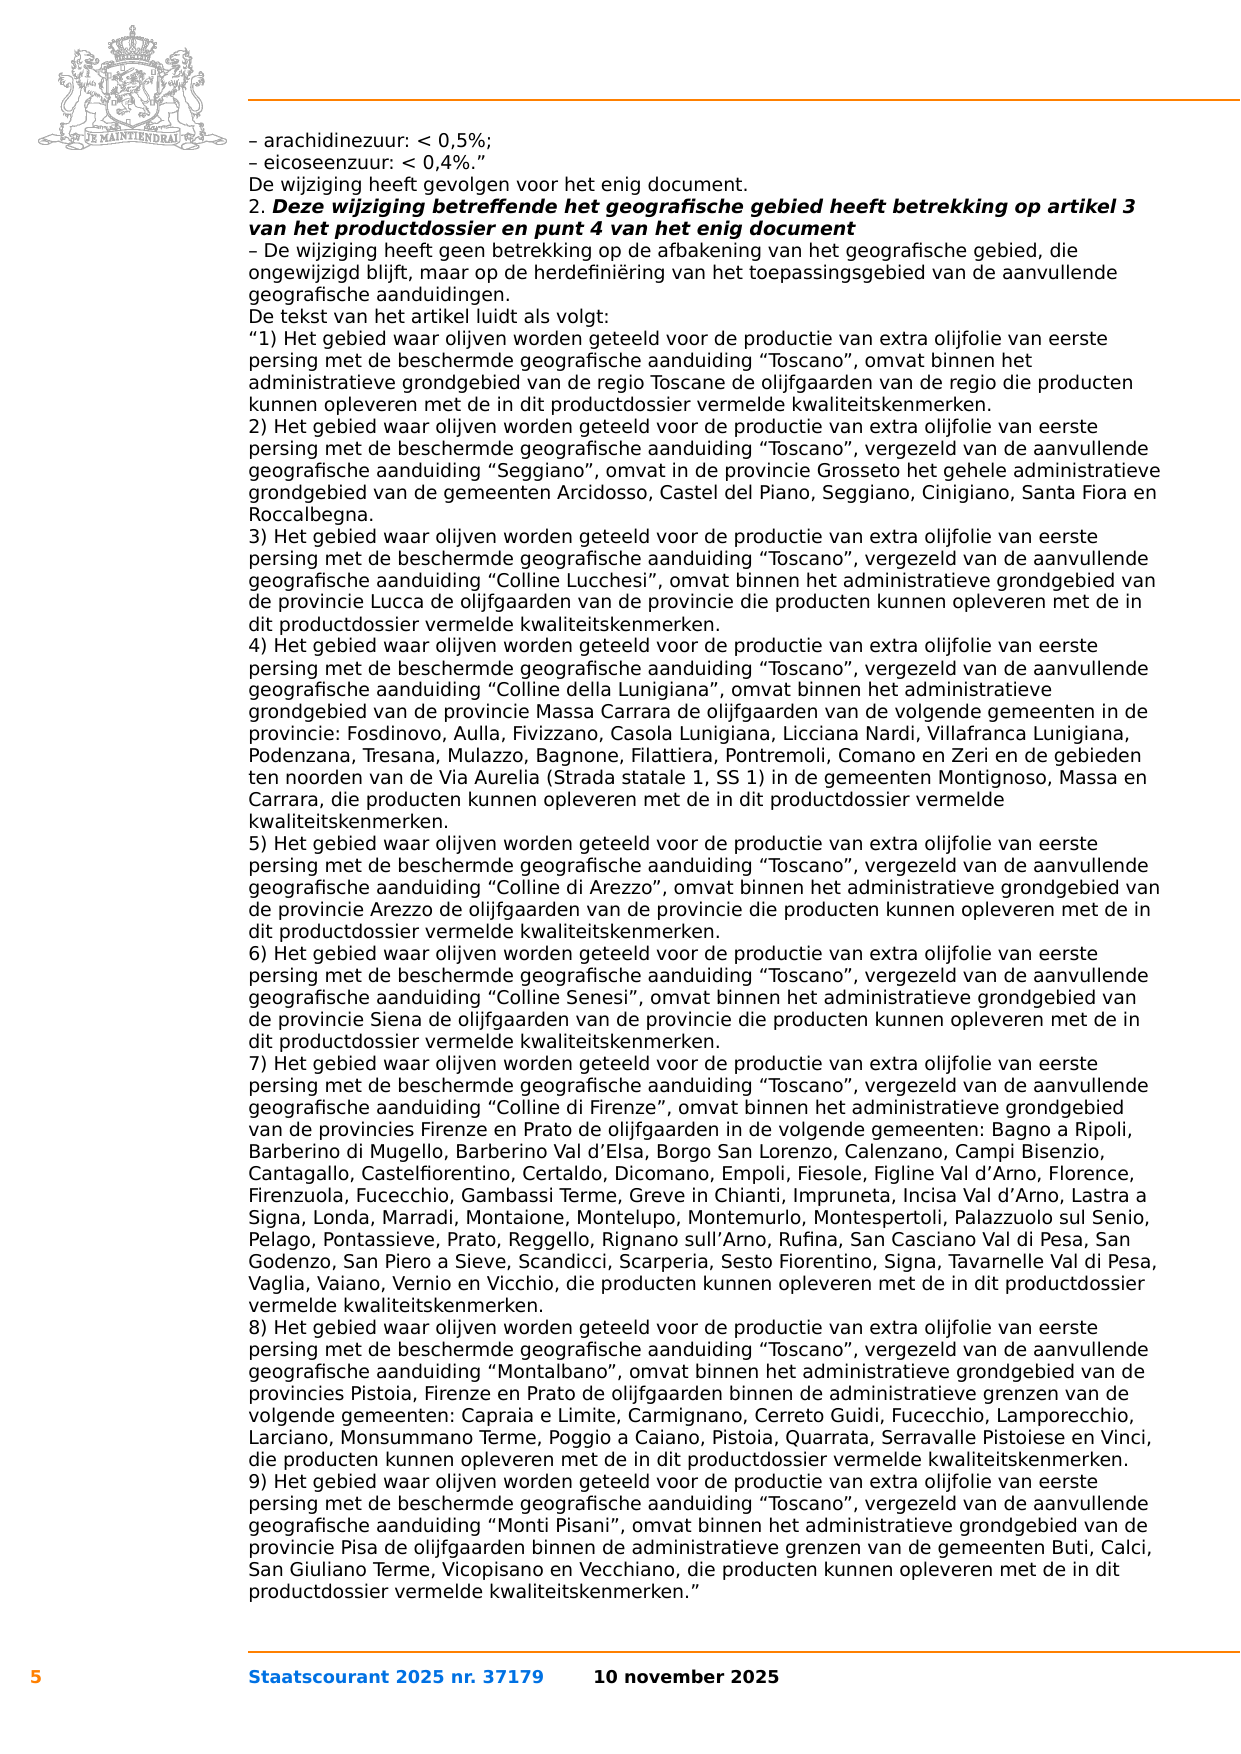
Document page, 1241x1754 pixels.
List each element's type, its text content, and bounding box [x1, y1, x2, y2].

picture [38, 25, 227, 150]
text – arachidinezuur: < 0,5%; [248, 130, 1163, 152]
text De wijziging heeft gevolgen voor het enig document. [248, 174, 1163, 196]
text 2) Het gebied waar olijven worden geteeld voor de productie van extra olijfolie van eerste persing met de beschermde geografische aanduiding “Toscano”, vergezeld van de aanvullende geografische aanduiding “Seggiano”, omvat in de provincie Grosseto het gehele administratieve grondgebied van de gemeenten Arcidosso, Castel del Piano, Seggiano, Cinigiano, Santa Fiora en Roccalbegna. [248, 416, 1163, 526]
text 6) Het gebied waar olijven worden geteeld voor de productie van extra olijfolie van eerste persing met de beschermde geografische aanduiding “Toscano”, vergezeld van de aanvullende geografische aanduiding “Colline Senesi”, omvat binnen het administratieve grondgebied van de provincie Siena de olijfgaarden van de provincie die producten kunnen opleveren met de in dit productdossier vermelde kwaliteitskenmerken. [248, 943, 1163, 1053]
text – De wijziging heeft geen betrekking op de afbakening van het geografische gebied, die ongewijzigd blijft, maar op de herdefiniëring van het toepassingsgebied van de aanvullende geografische aanduidingen. [248, 240, 1163, 306]
text “1) Het gebied waar olijven worden geteeld voor de productie van extra olijfolie van eerste persing met de beschermde geografische aanduiding “Toscano”, omvat binnen het administratieve grondgebied van de regio Toscane de olijfgaarden van de regio die producten kunnen opleveren met de in dit productdossier vermelde kwaliteitskenmerken. [248, 328, 1163, 416]
text 5) Het gebied waar olijven worden geteeld voor de productie van extra olijfolie van eerste persing met de beschermde geografische aanduiding “Toscano”, vergezeld van de aanvullende geografische aanduiding “Colline di Arezzo”, omvat binnen het administratieve grondgebied van de provincie Arezzo de olijfgaarden van de provincie die producten kunnen opleveren met de in dit productdossier vermelde kwaliteitskenmerken. [248, 833, 1163, 943]
text 8) Het gebied waar olijven worden geteeld voor de productie van extra olijfolie van eerste persing met de beschermde geografische aanduiding “Toscano”, vergezeld van de aanvullende geografische aanduiding “Montalbano”, omvat binnen het administratieve grondgebied van de provincies Pistoia, Firenze en Prato de olijfgaarden binnen de administratieve grenzen van de volgende gemeenten: Capraia e Limite, Carmignano, Cerreto Guidi, Fucecchio, Lamporecchio, Larciano, Monsummano Terme, Poggio a Caiano, Pistoia, Quarrata, Serravalle Pistoiese en Vinci, die producten kunnen opleveren met de in dit productdossier vermelde kwaliteitskenmerken. [248, 1317, 1163, 1471]
text 4) Het gebied waar olijven worden geteeld voor de productie van extra olijfolie van eerste persing met de beschermde geografische aanduiding “Toscano”, vergezeld van de aanvullende geografische aanduiding “Colline della Lunigiana”, omvat binnen het administratieve grondgebied van de provincie Massa Carrara de olijfgaarden van de volgende gemeenten in de provincie: Fosdinovo, Aulla, Fivizzano, Casola Lunigiana, Licciana Nardi, Villafranca Lunigiana, Podenzana, Tresana, Mulazzo, Bagnone, Filattiera, Pontremoli, Comano en Zeri en de gebieden ten noorden van de Via Aurelia (Strada statale 1, SS 1) in de gemeenten Montignoso, Massa en Carrara, die producten kunnen opleveren met de in dit productdossier vermelde kwaliteitskenmerken. [248, 635, 1163, 833]
text 2. Deze wijziging betreffende het geografische gebied heeft betrekking op artikel 3 van het productdossier en punt 4 van het enig document [248, 196, 1163, 240]
text – eicoseenzuur: < 0,4%.” [248, 152, 1163, 174]
text 3) Het gebied waar olijven worden geteeld voor de productie van extra olijfolie van eerste persing met de beschermde geografische aanduiding “Toscano”, vergezeld van de aanvullende geografische aanduiding “Colline Lucchesi”, omvat binnen het administratieve grondgebied van de provincie Lucca de olijfgaarden van de provincie die producten kunnen opleveren met de in dit productdossier vermelde kwaliteitskenmerken. [248, 526, 1163, 635]
text 9) Het gebied waar olijven worden geteeld voor de productie van extra olijfolie van eerste persing met de beschermde geografische aanduiding “Toscano”, vergezeld van de aanvullende geografische aanduiding “Monti Pisani”, omvat binnen het administratieve grondgebied van de provincie Pisa de olijfgaarden binnen de administratieve grenzen van de gemeenten Buti, Calci, San Giuliano Terme, Vicopisano en Vecchiano, die producten kunnen opleveren met de in dit productdossier vermelde kwaliteitskenmerken.” [248, 1471, 1163, 1602]
text 7) Het gebied waar olijven worden geteeld voor de productie van extra olijfolie van eerste persing met de beschermde geografische aanduiding “Toscano”, vergezeld van de aanvullende geografische aanduiding “Colline di Firenze”, omvat binnen het administratieve grondgebied van de provincies Firenze en Prato de olijfgaarden in de volgende gemeenten: Bagno a Ripoli, Barberino di Mugello, Barberino Val d’Elsa, Borgo San Lorenzo, Calenzano, Campi Bisenzio, Cantagallo, Castelfiorentino, Certaldo, Dicomano, Empoli, Fiesole, Figline Val d’Arno, Florence, Firenzuola, Fucecchio, Gambassi Terme, Greve in Chianti, Impruneta, Incisa Val d’Arno, Lastra a Signa, Londa, Marradi, Montaione, Montelupo, Montemurlo, Montespertoli, Palazzuolo sul Senio, Pelago, Pontassieve, Prato, Reggello, Rignano sull’Arno, Rufina, San Casciano Val di Pesa, San Godenzo, San Piero a Sieve, Scandicci, Scarperia, Sesto Fiorentino, Signa, Tavarnelle Val di Pesa, Vaglia, Vaiano, Vernio en Vicchio, die producten kunnen opleveren met de in dit productdossier vermelde kwaliteitskenmerken. [248, 1053, 1163, 1317]
text De tekst van het artikel luidt als volgt: [248, 306, 1163, 328]
